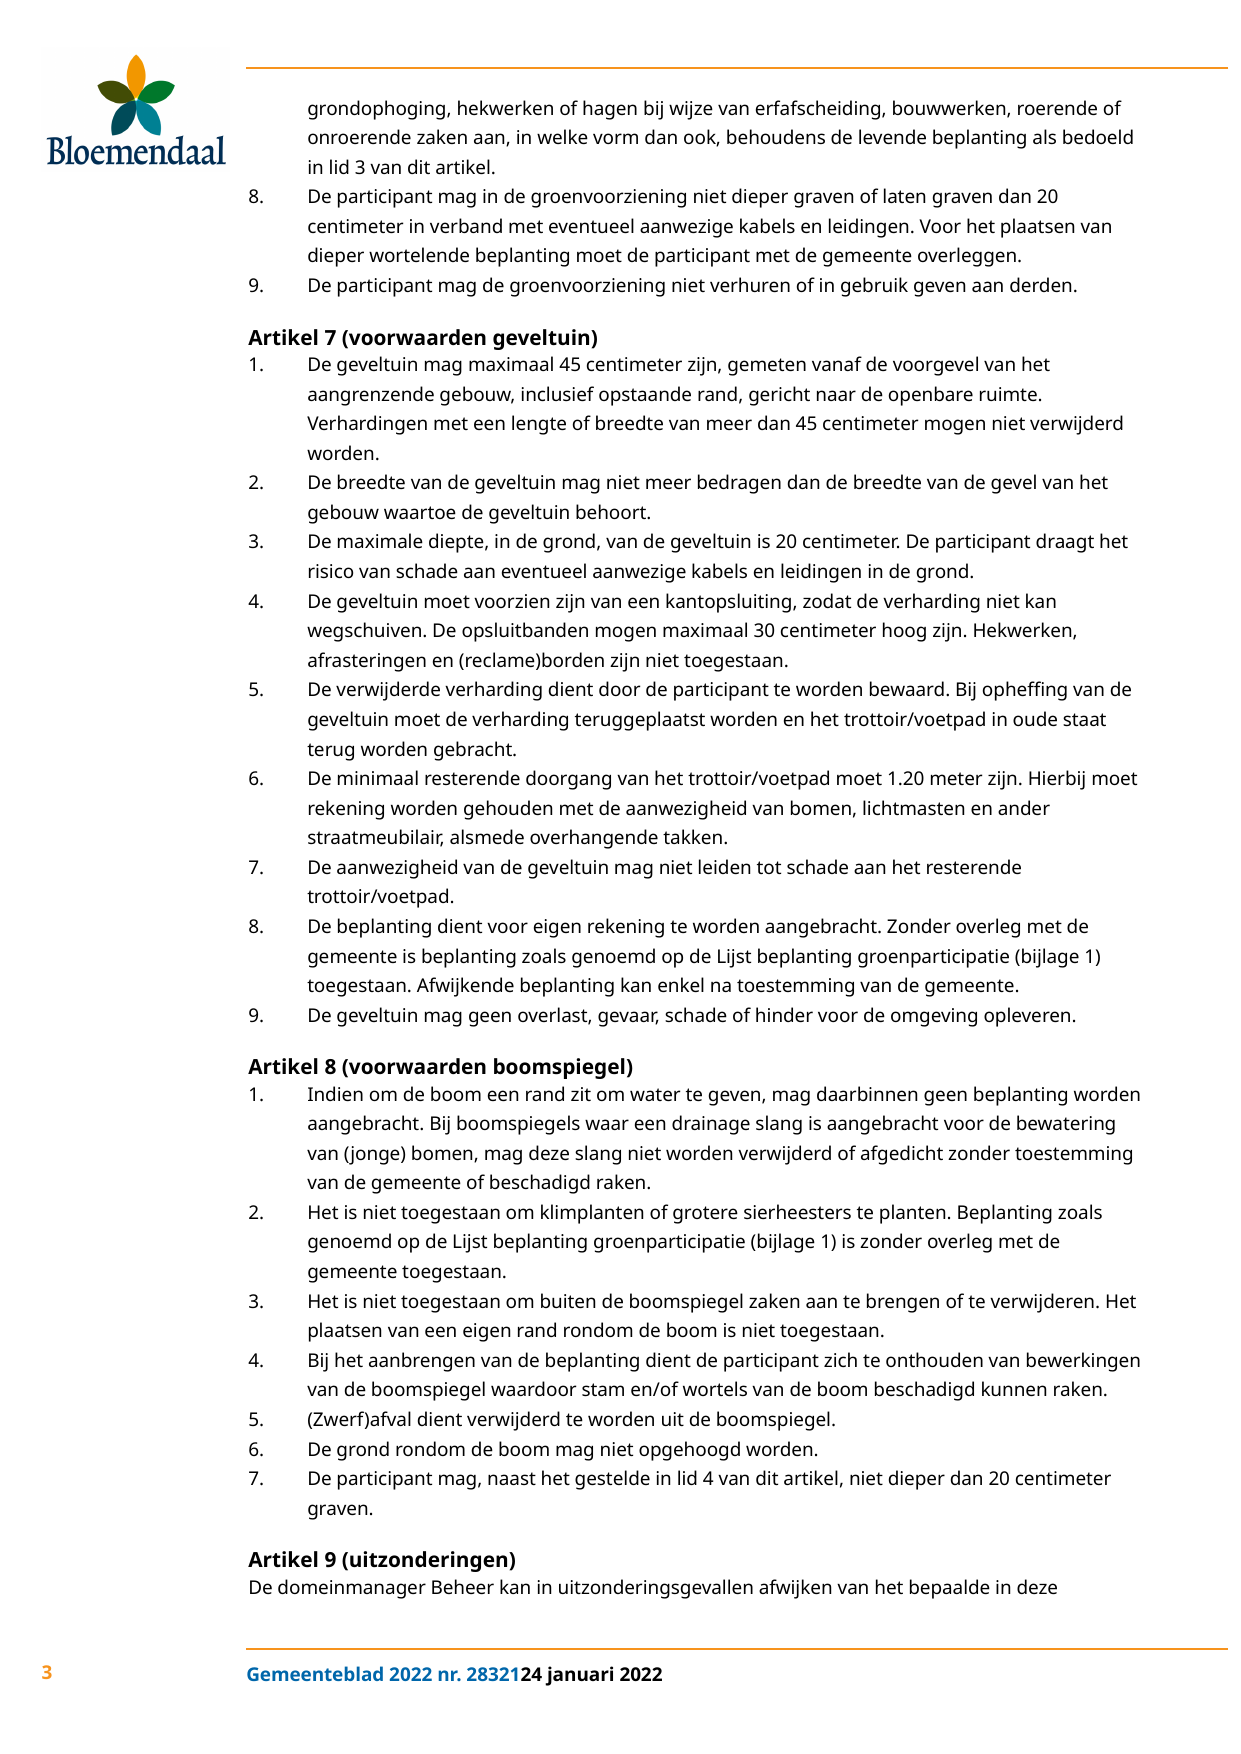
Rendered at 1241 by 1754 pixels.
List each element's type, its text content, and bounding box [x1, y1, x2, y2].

list De verwijderde verharding dient door de participant te worden bewaard. Bij opheffing van de geveltuin moet de verharding teruggeplaatst worden en het trottoir/voetpad in oude staat terug worden gebracht. [248, 677, 1152, 761]
text Artikel 9 (uitzonderingen) [248, 1545, 1152, 1574]
list De geveltuin mag geen overlast, gevaar, schade of hinder voor de omgeving opleveren. [248, 1002, 1152, 1028]
picture [41, 47, 231, 172]
text Artikel 8 (voorwaarden boomspiegel) [248, 1052, 1152, 1081]
list De participant mag de groenvoorziening niet verhuren of in gebruik geven aan derden. [248, 272, 1152, 298]
list De maximale diepte, in de grond, van de geveltuin is 20 centimeter. De participant draagt het risico van schade aan eventueel aanwezige kabels en leidingen in de grond. [248, 529, 1152, 584]
list grondophoging, hekwerken of hagen bij wijze van erfafscheiding, bouwwerken, roerende of onroerende zaken aan, in welke vorm dan ook, behoudens de levende beplanting als bedoeld in lid 3 van dit artikel. [248, 95, 1152, 180]
list Indien om de boom een rand zit om water te geven, mag daarbinnen geen beplanting worden aangebracht. Bij boomspiegels waar een drainage slang is aangebracht voor de bewatering van (jonge) bomen, mag deze slang niet worden verwijderd of afgedicht zonder toestemming van de gemeente of beschadigd raken. [248, 1081, 1152, 1195]
list Het is niet toegestaan om klimplanten of grotere sierheesters te planten. Beplanting zoals genoemd op de Lijst beplanting groenparticipatie (bijlage 1) is zonder overleg met de gemeente toegestaan. [248, 1199, 1152, 1284]
list De participant mag, naast het gestelde in lid 4 van dit artikel, niet dieper dan 20 centimeter graven. [248, 1465, 1152, 1521]
list De aanwezigheid van de geveltuin mag niet leiden tot schade aan het resterende trottoir/voetpad. [248, 854, 1152, 909]
text De domeinmanager Beheer kan in uitzonderingsgevallen afwijken van het bepaalde in deze [248, 1574, 1152, 1599]
list De breedte van de geveltuin mag niet meer bedragen dan de breedte van de gevel van het gebouw waartoe de geveltuin behoort. [248, 469, 1152, 525]
list Het is niet toegestaan om buiten de boomspiegel zaken aan te brengen of te verwijderen. Het plaatsen van een eigen rand rondom de boom is niet toegestaan. [248, 1288, 1152, 1343]
list De participant mag in de groenvoorziening niet dieper graven of laten graven dan 20 centimeter in verband met eventueel aanwezige kabels en leidingen. Voor het plaatsen van dieper wortelende beplanting moet de participant met de gemeente overleggen. [248, 183, 1152, 268]
list Bij het aanbrengen van de beplanting dient de participant zich te onthouden van bewerkingen van de boomspiegel waardoor stam en/of wortels van de boom beschadigd kunnen raken. [248, 1347, 1152, 1402]
list De minimaal resterende doorgang van het trottoir/voetpad moet 1.20 meter zijn. Hierbij moet rekening worden gehouden met de aanwezigheid van bomen, lichtmasten en ander straatmeubilair, alsmede overhangende takken. [248, 765, 1152, 850]
list De grond rondom de boom mag niet opgehoogd worden. [248, 1436, 1152, 1462]
list De beplanting dient voor eigen rekening te worden aangebracht. Zonder overleg met de gemeente is beplanting zoals genoemd op de Lijst beplanting groenparticipatie (bijlage 1) toegestaan. Afwijkende beplanting kan enkel na toestemming van de gemeente. [248, 913, 1152, 998]
text Artikel 7 (voorwaarden geveltuin) [248, 323, 1152, 351]
list De geveltuin mag maximaal 45 centimeter zijn, gemeten vanaf de voorgevel van het aangrenzende gebouw, inclusief opstaande rand, gericht naar de openbare ruimte. Verhardingen met een lengte of breedte van meer dan 45 centimeter mogen niet verwijderd worden. [248, 351, 1152, 466]
list De geveltuin moet voorzien zijn van een kantopsluiting, zodat de verharding niet kan wegschuiven. De opsluitbanden mogen maximaal 30 centimeter hoog zijn. Hekwerken, afrasteringen en (reclame)borden zijn niet toegestaan. [248, 588, 1152, 673]
list (Zwerf)afval dient verwijderd te worden uit de boomspiegel. [248, 1406, 1152, 1432]
